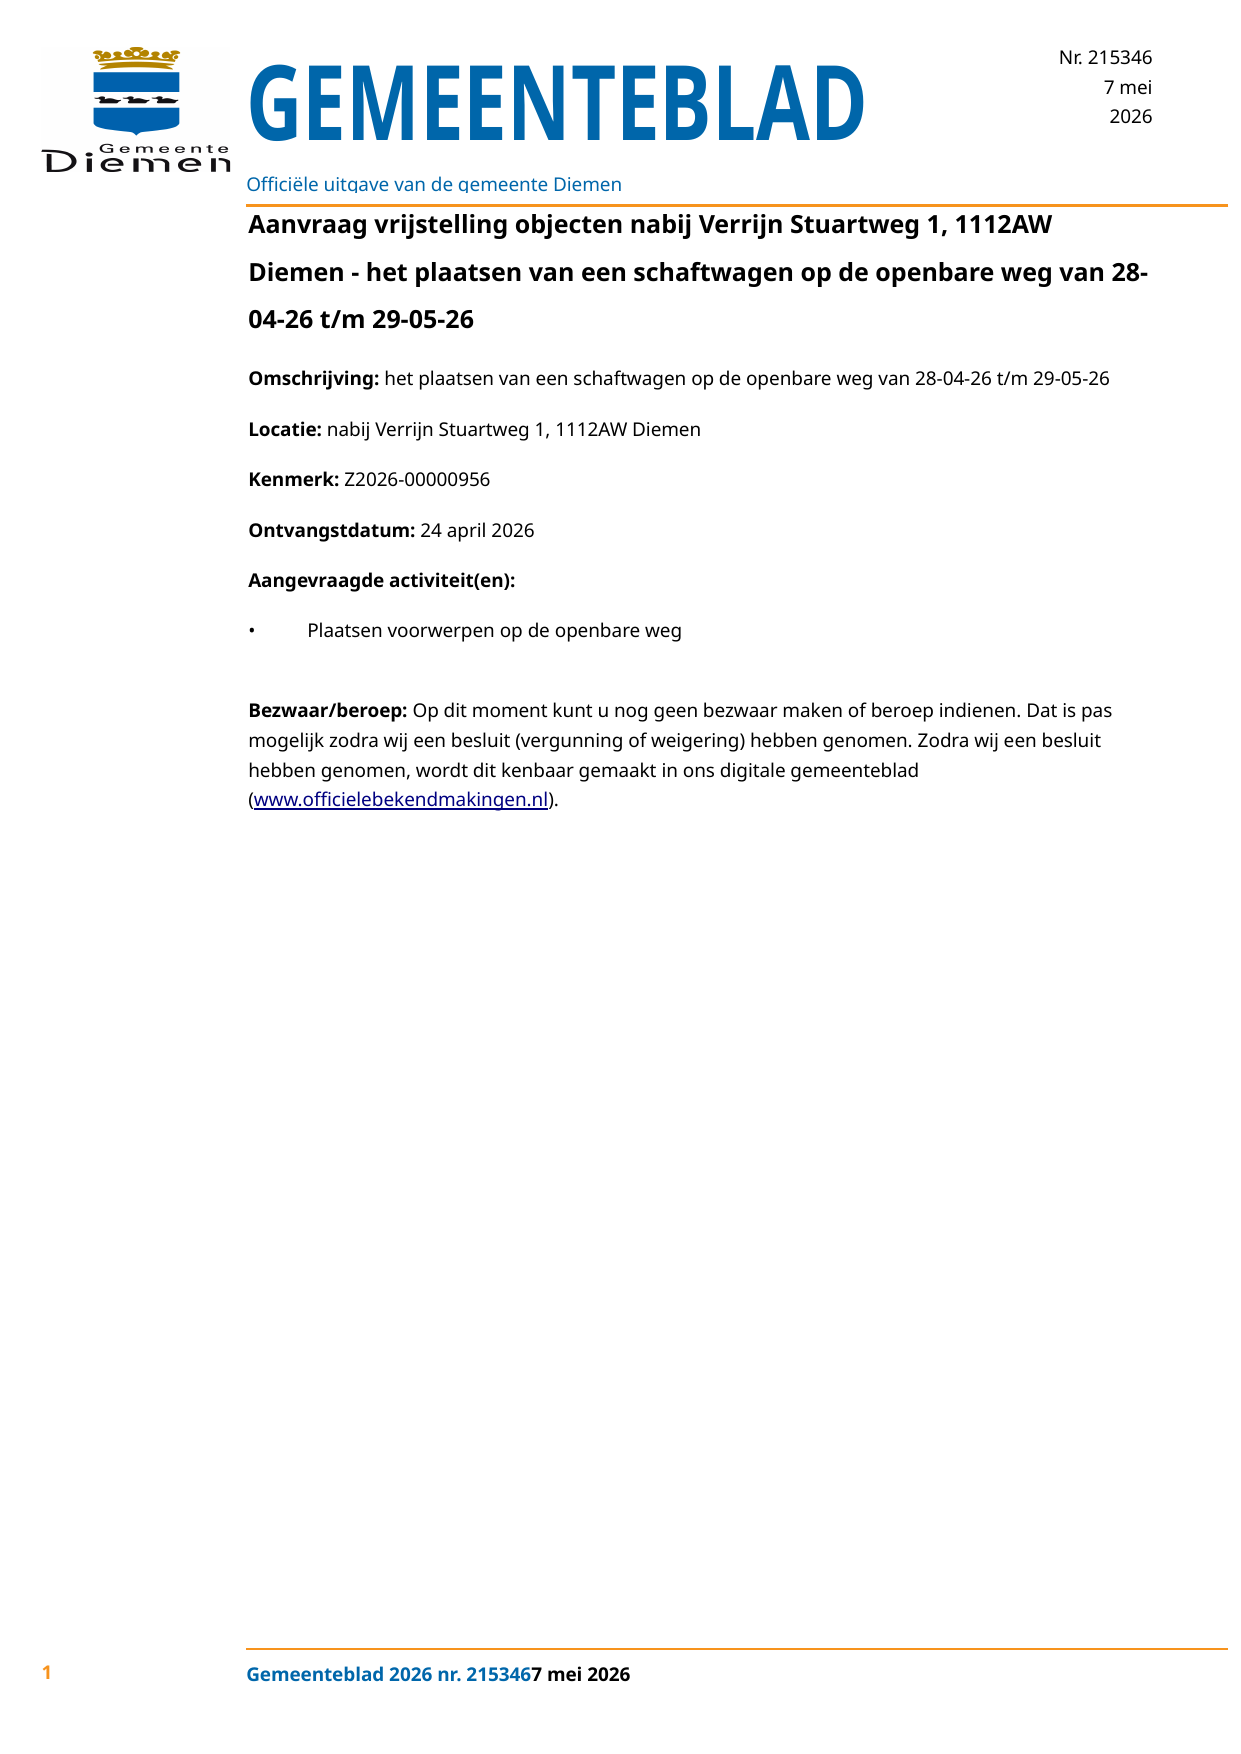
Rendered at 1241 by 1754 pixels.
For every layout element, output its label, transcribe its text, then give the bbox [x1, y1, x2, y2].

text Aangevraagde activiteit(en): [248, 567, 1152, 593]
text Aanvraag vrijstelling objecten nabij Verrijn Stuartweg 1, 1112AW Diemen - het plaatsen van een schaftwagen op de openbare weg van 28-04-26 t/m 29-05-26 [248, 207, 1152, 336]
list Plaatsen voorwerpen op de openbare weg [248, 618, 1152, 643]
text Kenmerk: Z2026-00000956 [248, 466, 1152, 492]
text Ontvangstdatum: 24 april 2026 [248, 517, 1152, 542]
text Omschrijving: het plaatsen van een schaftwagen op de openbare weg van 28-04-26 t/m 29-05-26 [248, 366, 1152, 391]
text Locatie: nabij Verrijn Stuartweg 1, 1112AW Diemen [248, 416, 1152, 442]
picture [41, 47, 231, 172]
text Bezwaar/beroep: Op dit moment kunt u nog geen bezwaar maken of beroep indienen. Dat is pas mogelijk zodra wij een besluit (vergunning of weigering) hebben genomen. Zodra wij een besluit hebben genomen, wordt dit kenbaar gemaakt in ons digitale gemeenteblad (www.officielebekendmakingen.nl). [248, 698, 1152, 812]
